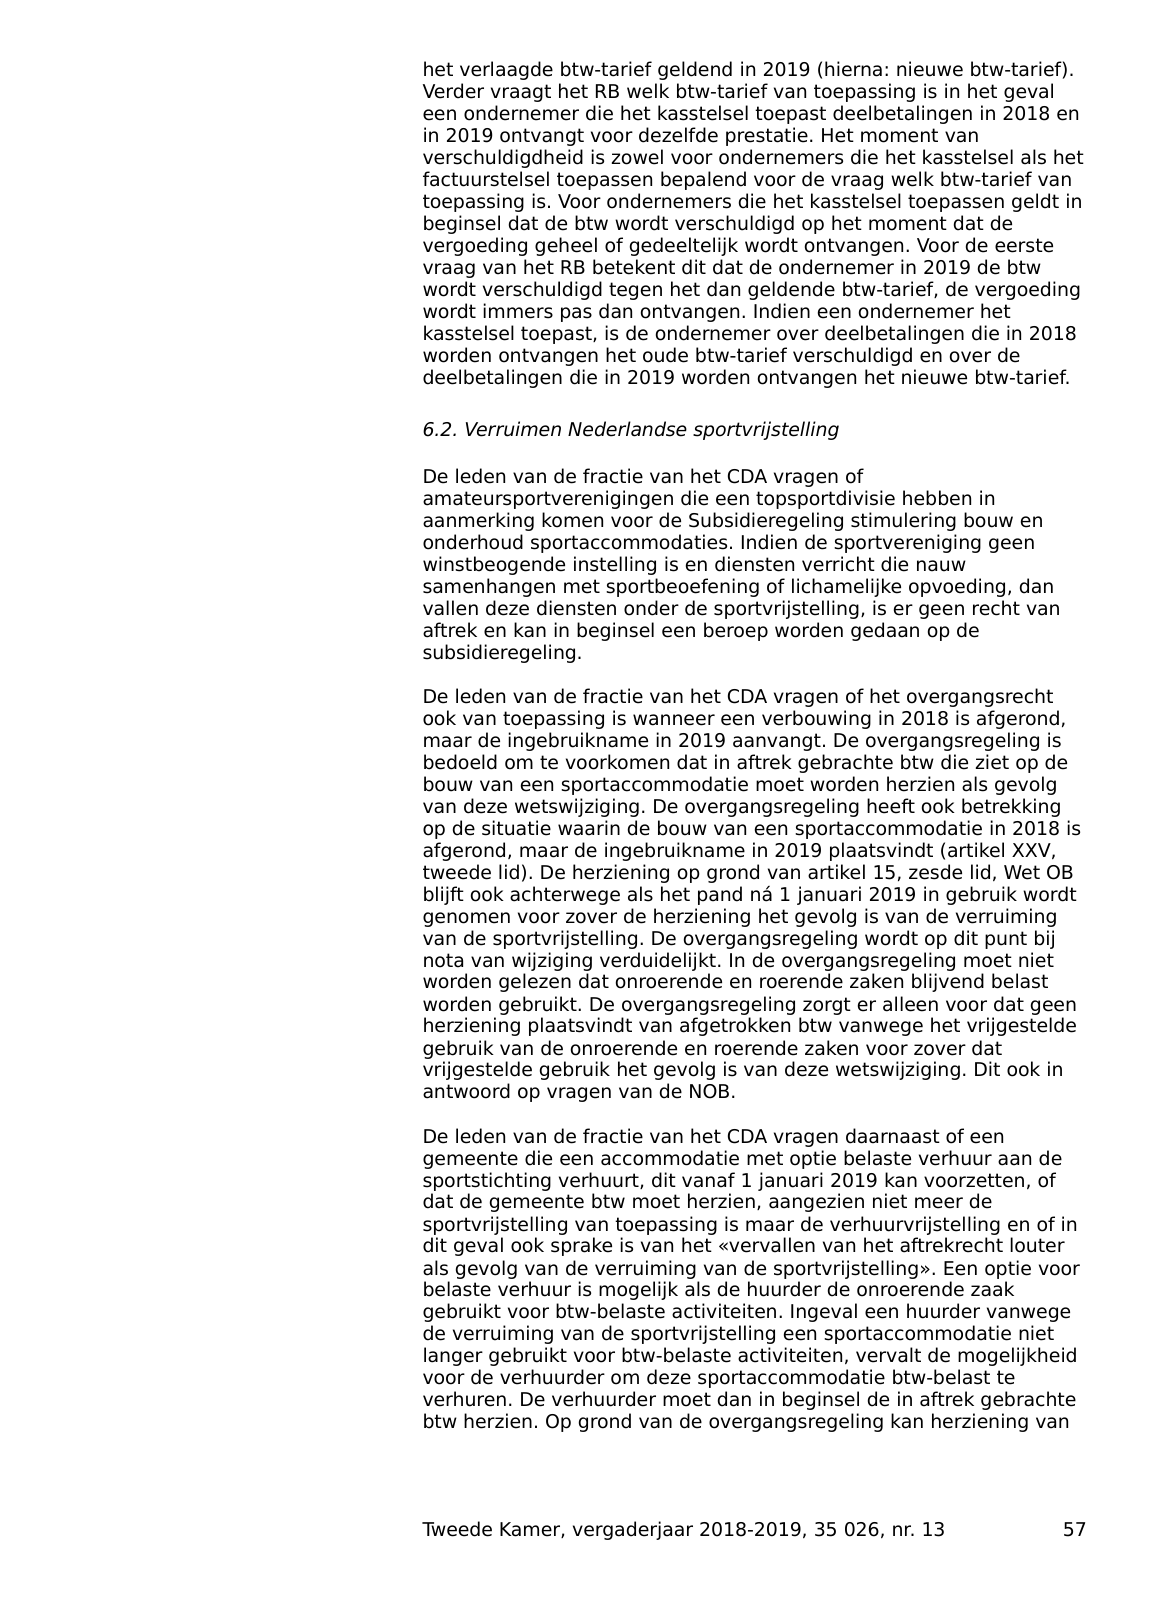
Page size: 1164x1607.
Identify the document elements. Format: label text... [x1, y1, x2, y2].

text De leden van de fractie van het CDA vragen of amateursportverenigingen die een topsportdivisie hebben in aanmerking komen voor de Subsidieregeling stimulering bouw en onderhoud sportaccommodaties. Indien de sportvereniging geen winstbeogende instelling is en diensten verricht die nauw samenhangen met sportbeoefening of lichamelijke opvoeding, dan vallen deze diensten onder de sportvrijstelling, is er geen recht van aftrek en kan in beginsel een beroep worden gedaan op de subsidieregeling. [422, 466, 1087, 663]
subtitle 6.2. Verruimen Nederlandse sportvrijstelling [422, 419, 1087, 441]
text De leden van de fractie van het CDA vragen daarnaast of een gemeente die een accommodatie met optie belaste verhuur aan de sportstichting verhuurt, dit vanaf 1 januari 2019 kan voorzetten, of dat de gemeente btw moet herzien, aangezien niet meer de sportvrijstelling van toepassing is maar de verhuurvrijstelling en of in dit geval ook sprake is van het «vervallen van het aftrekrecht louter als gevolg van de verruiming van de sportvrijstelling». Een optie voor belaste verhuur is mogelijk als de huurder de onroerende zaak gebruikt voor btw-belaste activiteiten. Ingeval een huurder vanwege de verruiming van de sportvrijstelling een sportaccommodatie niet langer gebruikt voor btw-belaste activiteiten, vervalt de mogelijkheid voor de verhuurder om deze sportaccommodatie btw-belast te verhuren. De verhuurder moet dan in beginsel de in aftrek gebrachte btw herzien. Op grond van de overgangsregeling kan herziening van [422, 1126, 1087, 1433]
text het verlaagde btw-tarief geldend in 2019 (hierna: nieuwe btw-tarief). Verder vraagt het RB welk btw-tarief van toepassing is in het geval een ondernemer die het kasstelsel toepast deelbetalingen in 2018 en in 2019 ontvangt voor dezelfde prestatie. Het moment van verschuldigdheid is zowel voor ondernemers die het kasstelsel als het factuurstelsel toepassen bepalend voor de vraag welk btw-tarief van toepassing is. Voor ondernemers die het kasstelsel toepassen geldt in beginsel dat de btw wordt verschuldigd op het moment dat de vergoeding geheel of gedeeltelijk wordt ontvangen. Voor de eerste vraag van het RB betekent dit dat de ondernemer in 2019 de btw wordt verschuldigd tegen het dan geldende btw-tarief, de vergoeding wordt immers pas dan ontvangen. Indien een ondernemer het kasstelsel toepast, is de ondernemer over deelbetalingen die in 2018 worden ontvangen het oude btw-tarief verschuldigd en over de deelbetalingen die in 2019 worden ontvangen het nieuwe btw-tarief. [422, 59, 1087, 389]
text De leden van de fractie van het CDA vragen of het overgangsrecht ook van toepassing is wanneer een verbouwing in 2018 is afgerond, maar de ingebruikname in 2019 aanvangt. De overgangsregeling is bedoeld om te voorkomen dat in aftrek gebrachte btw die ziet op de bouw van een sportaccommodatie moet worden herzien als gevolg van deze wetswijziging. De overgangsregeling heeft ook betrekking op de situatie waarin de bouw van een sportaccommodatie in 2018 is afgerond, maar de ingebruikname in 2019 plaatsvindt (artikel XXV, tweede lid). De herziening op grond van artikel 15, zesde lid, Wet OB blijft ook achterwege als het pand ná 1 januari 2019 in gebruik wordt genomen voor zover de herziening het gevolg is van de verruiming van de sportvrijstelling. De overgangsregeling wordt op dit punt bij nota van wijziging verduidelijkt. In de overgangsregeling moet niet worden gelezen dat onroerende en roerende zaken blijvend belast worden gebruikt. De overgangsregeling zorgt er alleen voor dat geen herziening plaatsvindt van afgetrokken btw vanwege het vrijgestelde gebruik van de onroerende en roerende zaken voor zover dat vrijgestelde gebruik het gevolg is van deze wetswijziging. Dit ook in antwoord op vragen van de NOB. [422, 686, 1087, 1103]
